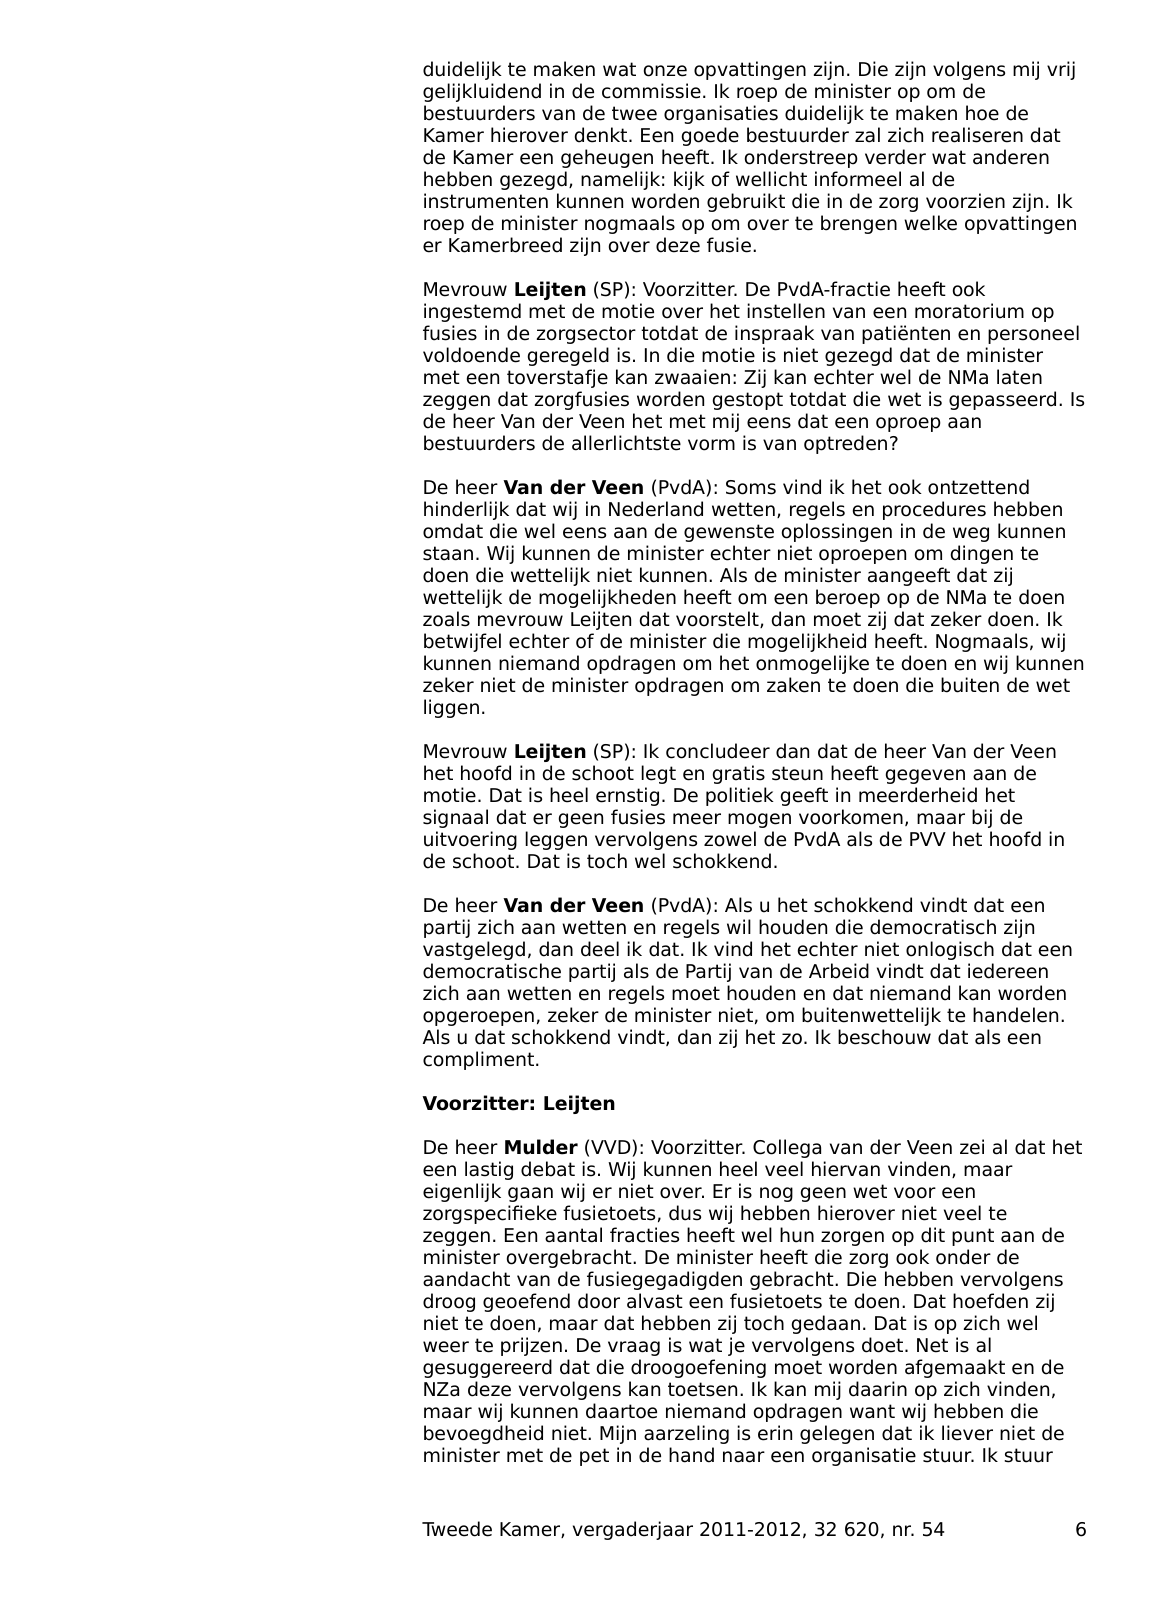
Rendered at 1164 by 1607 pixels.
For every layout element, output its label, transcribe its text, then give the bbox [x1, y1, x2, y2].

text De heer Van der Veen (PvdA): Als u het schokkend vindt dat een partij zich aan wetten en regels wil houden die democratisch zijn vastgelegd, dan deel ik dat. Ik vind het echter niet onlogisch dat een democratische partij als de Partij van de Arbeid vindt dat iedereen zich aan wetten en regels moet houden en dat niemand kan worden opgeroepen, zeker de minister niet, om buitenwettelijk te handelen. Als u dat schokkend vindt, dan zij het zo. Ik beschouw dat als een compliment. [422, 895, 1087, 1071]
text Mevrouw Leijten (SP): Voorzitter. De PvdA-fractie heeft ook ingestemd met de motie over het instellen van een moratorium op fusies in de zorgsector totdat de inspraak van patiënten en personeel voldoende geregeld is. In die motie is niet gezegd dat de minister met een toverstafje kan zwaaien: Zij kan echter wel de NMa laten zeggen dat zorgfusies worden gestopt totdat die wet is gepasseerd. Is de heer Van der Veen het met mij eens dat een oproep aan bestuurders de allerlichtste vorm is van optreden? [422, 279, 1087, 455]
text De heer Van der Veen (PvdA): Soms vind ik het ook ontzettend hinderlijk dat wij in Nederland wetten, regels en procedures hebben omdat die wel eens aan de gewenste oplossingen in de weg kunnen staan. Wij kunnen de minister echter niet oproepen om dingen te doen die wettelijk niet kunnen. Als de minister aangeeft dat zij wettelijk de mogelijkheden heeft om een beroep op de NMa te doen zoals mevrouw Leijten dat voorstelt, dan moet zij dat zeker doen. Ik betwijfel echter of de minister die mogelijkheid heeft. Nogmaals, wij kunnen niemand opdragen om het onmogelijke te doen en wij kunnen zeker niet de minister opdragen om zaken te doen die buiten de wet liggen. [422, 477, 1087, 719]
text duidelijk te maken wat onze opvattingen zijn. Die zijn volgens mij vrij gelijkluidend in de commissie. Ik roep de minister op om de bestuurders van de twee organisaties duidelijk te maken hoe de Kamer hierover denkt. Een goede bestuurder zal zich realiseren dat de Kamer een geheugen heeft. Ik onderstreep verder wat anderen hebben gezegd, namelijk: kijk of wellicht informeel al de instrumenten kunnen worden gebruikt die in de zorg voorzien zijn. Ik roep de minister nogmaals op om over te brengen welke opvattingen er Kamerbreed zijn over deze fusie. [422, 59, 1087, 257]
text Mevrouw Leijten (SP): Ik concludeer dan dat de heer Van der Veen het hoofd in de schoot legt en gratis steun heeft gegeven aan de motie. Dat is heel ernstig. De politiek geeft in meerderheid het signaal dat er geen fusies meer mogen voorkomen, maar bij de uitvoering leggen vervolgens zowel de PvdA als de PVV het hoofd in de schoot. Dat is toch wel schokkend. [422, 741, 1087, 873]
subtitle Voorzitter: Leijten [422, 1093, 1087, 1115]
text De heer Mulder (VVD): Voorzitter. Collega van der Veen zei al dat het een lastig debat is. Wij kunnen heel veel hiervan vinden, maar eigenlijk gaan wij er niet over. Er is nog geen wet voor een zorgspecifieke fusietoets, dus wij hebben hierover niet veel te zeggen. Een aantal fracties heeft wel hun zorgen op dit punt aan de minister overgebracht. De minister heeft die zorg ook onder de aandacht van de fusiegegadigden gebracht. Die hebben vervolgens droog geoefend door alvast een fusietoets te doen. Dat hoefden zij niet te doen, maar dat hebben zij toch gedaan. Dat is op zich wel weer te prijzen. De vraag is wat je vervolgens doet. Net is al gesuggereerd dat die droogoefening moet worden afgemaakt en de NZa deze vervolgens kan toetsen. Ik kan mij daarin op zich vinden, maar wij kunnen daartoe niemand opdragen want wij hebben die bevoegdheid niet. Mijn aarzeling is erin gelegen dat ik liever niet de minister met de pet in de hand naar een organisatie stuur. Ik stuur [422, 1137, 1087, 1467]
